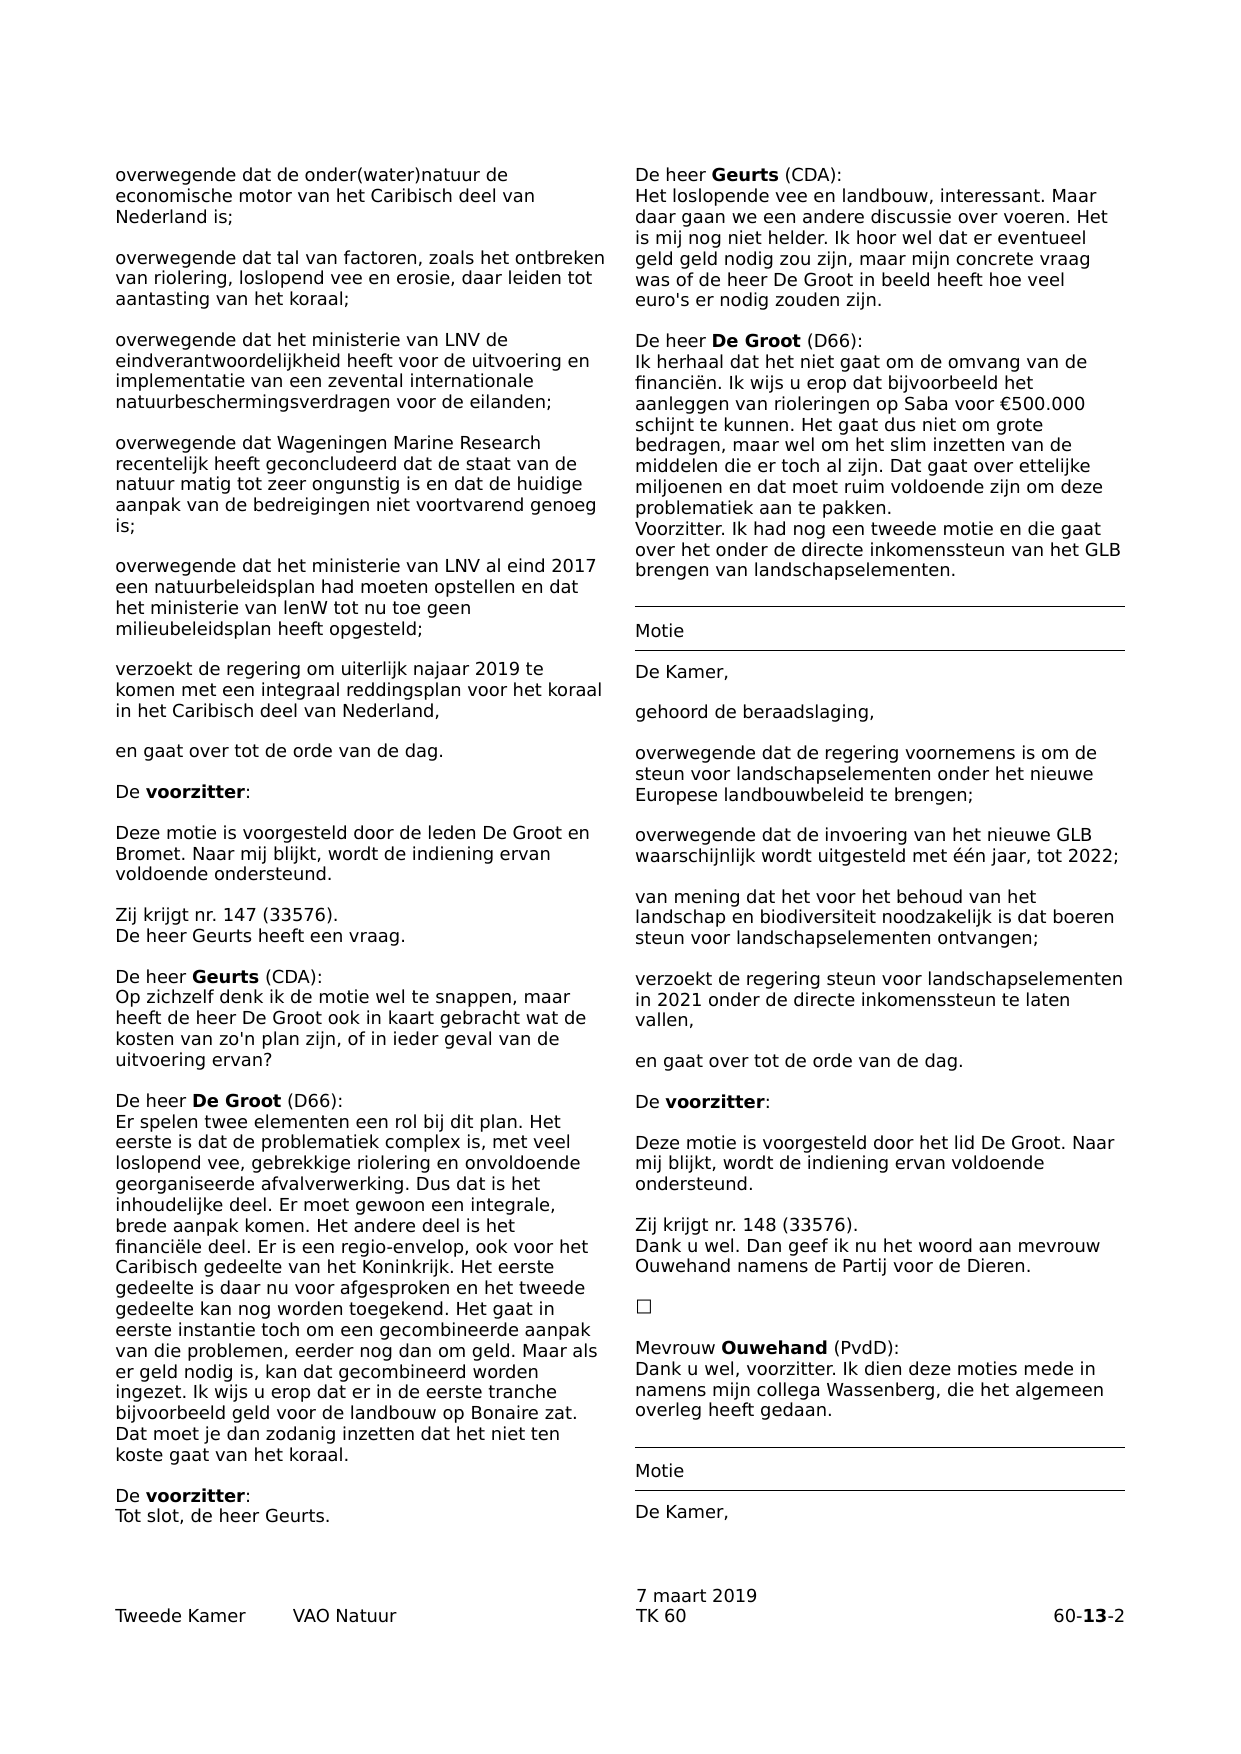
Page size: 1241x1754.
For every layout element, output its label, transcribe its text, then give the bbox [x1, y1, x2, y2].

text overwegende dat het ministerie van LNV al eind 2017 een natuurbeleidsplan had moeten opstellen en dat het ministerie van lenW tot nu toe geen milieubeleidsplan heeft opgesteld; [115, 556, 605, 639]
text ⬜ [635, 1297, 1125, 1318]
text Voorzitter. Ik had nog een tweede motie en die gaat over het onder de directe inkomenssteun van het GLB brengen van landschapselementen. [635, 518, 1125, 581]
text Deze motie is voorgesteld door de leden De Groot en Bromet. Naar mij blijkt, wordt de indiening ervan voldoende ondersteund. [115, 823, 605, 885]
text overwegende dat de onder(water)natuur de economische motor van het Caribisch deel van Nederland is; [115, 165, 605, 227]
text Er spelen twee elementen een rol bij dit plan. Het eerste is dat de problematiek complex is, met veel loslopend vee, gebrekkige riolering en onvoldoende georganiseerde afvalverwerking. Dus dat is het inhoudelijke deel. Er moet gewoon een integrale, brede aanpak komen. Het andere deel is het financiële deel. Er is een regio-envelop, ook voor het Caribisch gedeelte van het Koninkrijk. Het eerste gedeelte is daar nu voor afgesproken en het tweede gedeelte kan nog worden toegekend. Het gaat in eerste instantie toch om een gecombineerde aanpak van die problemen, eerder nog dan om geld. Maar als er geld nodig is, kan dat gecombineerd worden ingezet. Ik wijs u erop dat er in de eerste tranche bijvoorbeeld geld voor de landbouw op Bonaire zat. Dat moet je dan zodanig inzetten dat het niet ten koste gaat van het koraal. [115, 1111, 605, 1466]
text Zij krijgt nr. 147 (33576). [115, 905, 605, 926]
text Op zichzelf denk ik de motie wel te snappen, maar heeft de heer De Groot ook in kaart gebracht wat de kosten van zo'n plan zijn, of in ieder geval van de uitvoering ervan? [115, 987, 605, 1071]
text overwegende dat het ministerie van LNV de eindverantwoordelijkheid heeft voor de uitvoering en implementatie van een zevental internationale natuurbeschermingsverdragen voor de eilanden; [115, 330, 605, 413]
text De heer De Groot (D66): [115, 1091, 605, 1111]
text overwegende dat tal van factoren, zoals het ontbreken van riolering, loslopend vee en erosie, daar leiden tot aantasting van het koraal; [115, 247, 605, 310]
text en gaat over tot de orde van de dag. [115, 741, 605, 762]
text De Kamer, [635, 1502, 1125, 1522]
text Mevrouw Ouwehand (PvdD): [635, 1338, 1125, 1358]
text De voorzitter: [115, 1486, 605, 1506]
text Motie [635, 621, 1125, 642]
text Het loslopende vee en landbouw, interessant. Maar daar gaan we een andere discussie over voeren. Het is mij nog niet helder. Ik hoor wel dat er eventueel geld geld nodig zou zijn, maar mijn concrete vraag was of de heer De Groot in beeld heeft hoe veel euro's er nodig zouden zijn. [635, 186, 1125, 311]
text Zij krijgt nr. 148 (33576). [635, 1215, 1125, 1235]
text en gaat over tot de orde van de dag. [635, 1051, 1125, 1072]
text overwegende dat Wageningen Marine Research recentelijk heeft geconcludeerd dat de staat van de natuur matig tot zeer ongunstig is en dat de huidige aanpak van de bedreigingen niet voortvarend genoeg is; [115, 433, 605, 536]
text Tot slot, de heer Geurts. [115, 1506, 605, 1527]
text Dank u wel, voorzitter. Ik dien deze moties mede in namens mijn collega Wassenberg, die het algemeen overleg heeft gedaan. [635, 1358, 1125, 1421]
text Ik herhaal dat het niet gaat om de omvang van de financiën. Ik wijs u erop dat bijvoorbeeld het aanleggen van rioleringen op Saba voor €500.000 schijnt te kunnen. Het gaat dus niet om grote bedragen, maar wel om het slim inzetten van de middelen die er toch al zijn. Dat gaat over ettelijke miljoenen en dat moet ruim voldoende zijn om deze problematiek aan te pakken. [635, 352, 1125, 518]
text overwegende dat de invoering van het nieuwe GLB waarschijnlijk wordt uitgesteld met één jaar, tot 2022; [635, 825, 1125, 867]
text Dank u wel. Dan geef ik nu het woord aan mevrouw Ouwehand namens de Partij voor de Dieren. [635, 1235, 1125, 1277]
text van mening dat het voor het behoud van het landschap en biodiversiteit noodzakelijk is dat boeren steun voor landschapselementen ontvangen; [635, 887, 1125, 949]
text De voorzitter: [635, 1092, 1125, 1112]
text De Kamer, [635, 662, 1125, 682]
text Motie [635, 1461, 1125, 1482]
text verzoekt de regering om uiterlijk najaar 2019 te komen met een integraal reddingsplan voor het koraal in het Caribisch deel van Nederland, [115, 659, 605, 721]
text overwegende dat de regering voornemens is om de steun voor landschapselementen onder het nieuwe Europese landbouwbeleid te brengen; [635, 743, 1125, 805]
text verzoekt de regering steun voor landschapselementen in 2021 onder de directe inkomenssteun te laten vallen, [635, 969, 1125, 1031]
text De heer De Groot (D66): [635, 331, 1125, 352]
text gehoord de beraadslaging, [635, 702, 1125, 723]
text De heer Geurts (CDA): [635, 165, 1125, 186]
text De heer Geurts heeft een vraag. [115, 926, 605, 947]
text Deze motie is voorgesteld door het lid De Groot. Naar mij blijkt, wordt de indiening ervan voldoende ondersteund. [635, 1132, 1125, 1195]
text De heer Geurts (CDA): [115, 967, 605, 987]
text De voorzitter: [115, 782, 605, 803]
